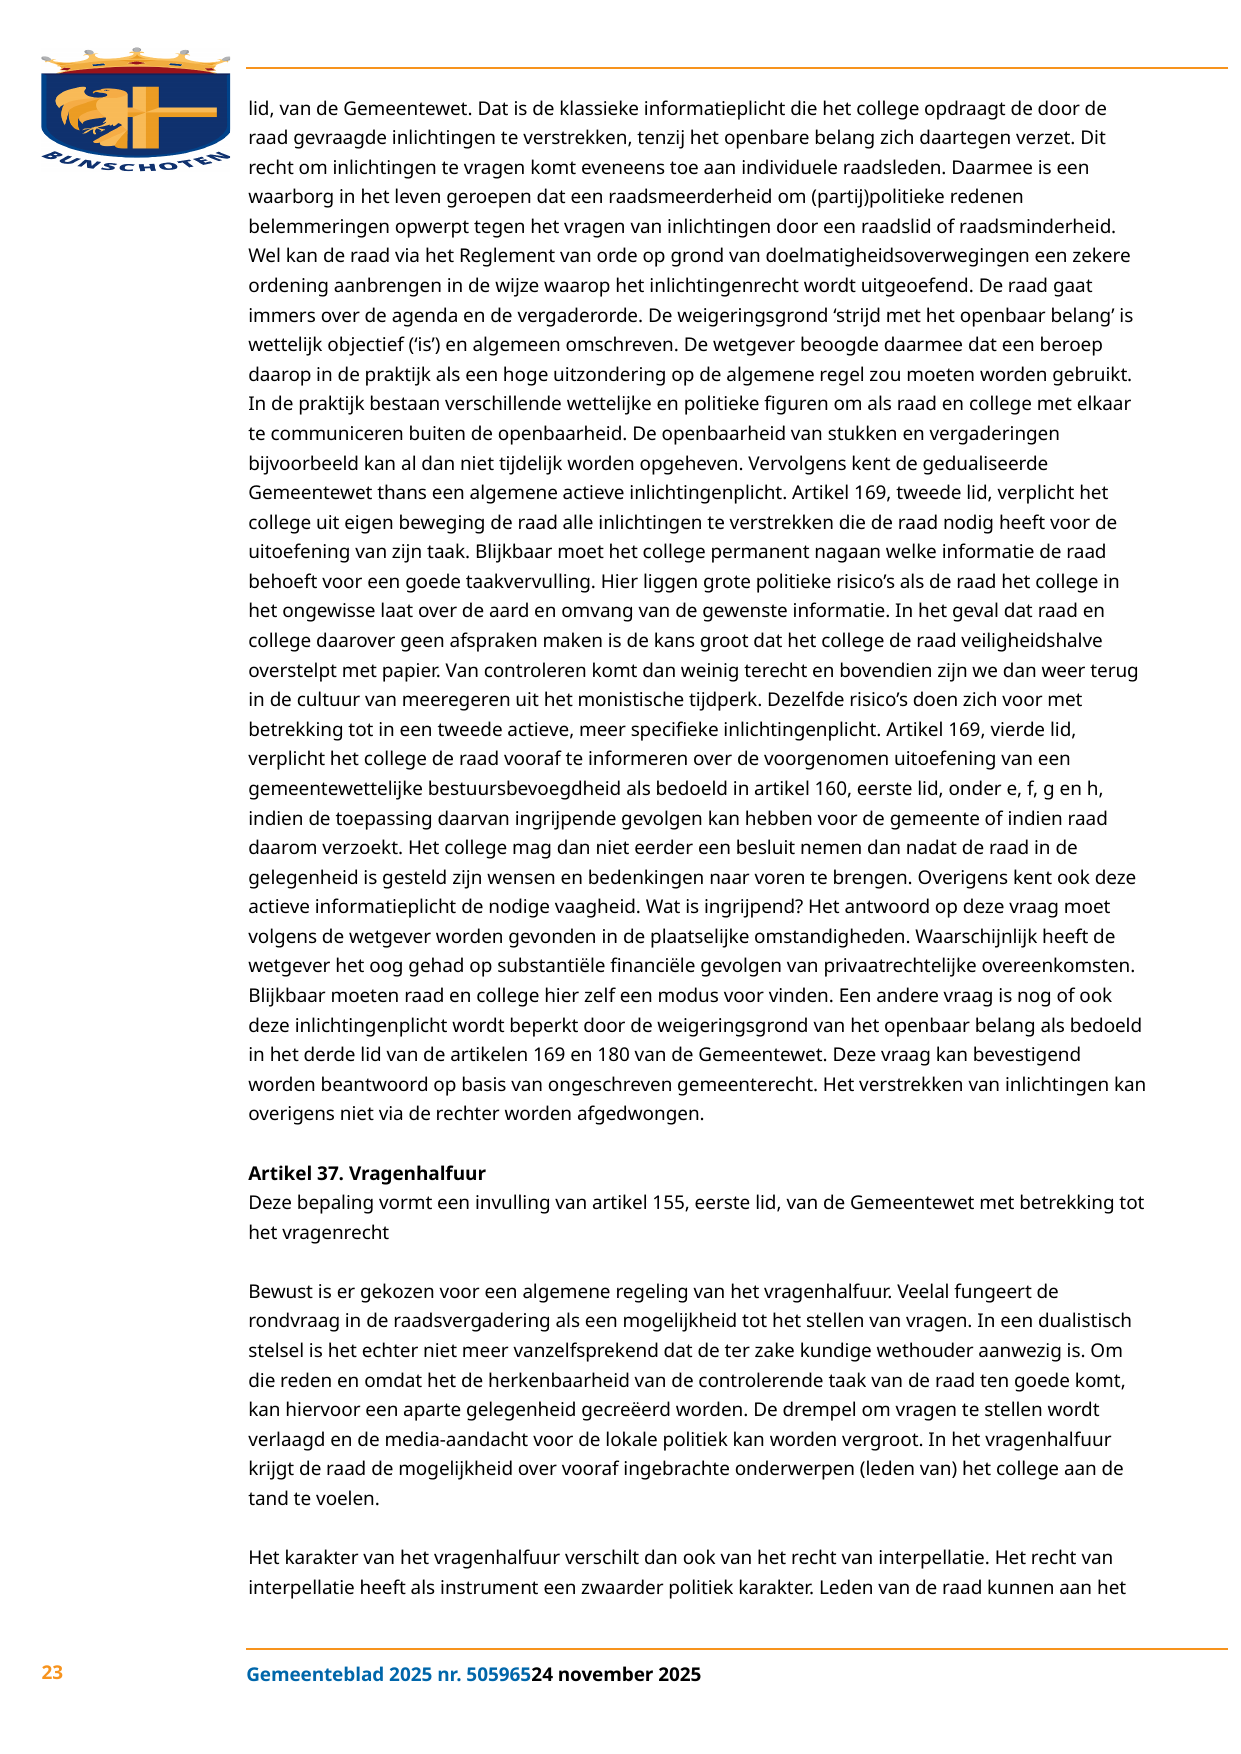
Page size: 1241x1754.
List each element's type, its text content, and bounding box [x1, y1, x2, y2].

text Deze bepaling vormt een invulling van artikel 155, eerste lid, van de Gemeentewet met betrekking tot het vragenrecht [248, 1189, 1152, 1245]
text Artikel 37. Vragenhalfuur [248, 1160, 1152, 1186]
text Bewust is er gekozen voor een algemene regeling van het vragenhalfuur. Veelal fungeert de rondvraag in de raadsvergadering als een mogelijkheid tot het stellen van vragen. In een dualistisch stelsel is het echter niet meer vanzelfsprekend dat de ter zake kundige wethouder aanwezig is. Om die reden en omdat het de herkenbaarheid van de controlerende taak van de raad ten goede komt, kan hiervoor een aparte gelegenheid gecreëerd worden. De drempel om vragen te stellen wordt verlaagd en de media-aandacht voor de lokale politiek kan worden vergroot. In het vragenhalfuur krijgt de raad de mogelijkheid over vooraf ingebrachte onderwerpen (leden van) het college aan de tand te voelen. [248, 1278, 1152, 1511]
text Het karakter van het vragenhalfuur verschilt dan ook van het recht van interpellatie. Het recht van interpellatie heeft als instrument een zwaarder politiek karakter. Leden van de raad kunnen aan het [248, 1544, 1152, 1600]
picture [41, 47, 231, 172]
text lid, van de Gemeentewet. Dat is de klassieke informatieplicht die het college opdraagt de door de raad gevraagde inlichtingen te verstrekken, tenzij het openbare belang zich daartegen verzet. Dit recht om inlichtingen te vragen komt eveneens toe aan individuele raadsleden. Daarmee is een waarborg in het leven geroepen dat een raadsmeerderheid om (partij)politieke redenen belemmeringen opwerpt tegen het vragen van inlichtingen door een raadslid of raadsminderheid. Wel kan de raad via het Reglement van orde op grond van doelmatigheidsoverwegingen een zekere ordening aanbrengen in de wijze waarop het inlichtingenrecht wordt uitgeoefend. De raad gaat immers over de agenda en de vergaderorde. De weigeringsgrond ‘strijd met het openbaar belang’ is wettelijk objectief (‘is’) en algemeen omschreven. De wetgever beoogde daarmee dat een beroep daarop in de praktijk als een hoge uitzondering op de algemene regel zou moeten worden gebruikt. In de praktijk bestaan verschillende wettelijke en politieke figuren om als raad en college met elkaar te communiceren buiten de openbaarheid. De openbaarheid van stukken en vergaderingen bijvoorbeeld kan al dan niet tijdelijk worden opgeheven. Vervolgens kent de gedualiseerde Gemeentewet thans een algemene actieve inlichtingenplicht. Artikel 169, tweede lid, verplicht het college uit eigen beweging de raad alle inlichtingen te verstrekken die de raad nodig heeft voor de uitoefening van zijn taak. Blijkbaar moet het college permanent nagaan welke informatie de raad behoeft voor een goede taakvervulling. Hier liggen grote politieke risico’s als de raad het college in het ongewisse laat over de aard en omvang van de gewenste informatie. In het geval dat raad en college daarover geen afspraken maken is de kans groot dat het college de raad veiligheidshalve overstelpt met papier. Van controleren komt dan weinig terecht en bovendien zijn we dan weer terug in de cultuur van meeregeren uit het monistische tijdperk. Dezelfde risico’s doen zich voor met betrekking tot in een tweede actieve, meer specifieke inlichtingenplicht. Artikel 169, vierde lid, verplicht het college de raad vooraf te informeren over de voorgenomen uitoefening van een gemeentewettelijke bestuursbevoegdheid als bedoeld in artikel 160, eerste lid, onder e, f, g en h, indien de toepassing daarvan ingrijpende gevolgen kan hebben voor de gemeente of indien raad daarom verzoekt. Het college mag dan niet eerder een besluit nemen dan nadat de raad in de gelegenheid is gesteld zijn wensen en bedenkingen naar voren te brengen. Overigens kent ook deze actieve informatieplicht de nodige vaagheid. Wat is ingrijpend? Het antwoord op deze vraag moet volgens de wetgever worden gevonden in de plaatselijke omstandigheden. Waarschijnlijk heeft de wetgever het oog gehad op substantiële financiële gevolgen van privaatrechtelijke overeenkomsten. Blijkbaar moeten raad en college hier zelf een modus voor vinden. Een andere vraag is nog of ook deze inlichtingenplicht wordt beperkt door de weigeringsgrond van het openbaar belang als bedoeld in het derde lid van de artikelen 169 en 180 van de Gemeentewet. Deze vraag kan bevestigend worden beantwoord op basis van ongeschreven gemeenterecht. Het verstrekken van inlichtingen kan overigens niet via de rechter worden afgedwongen. [248, 95, 1152, 1126]
